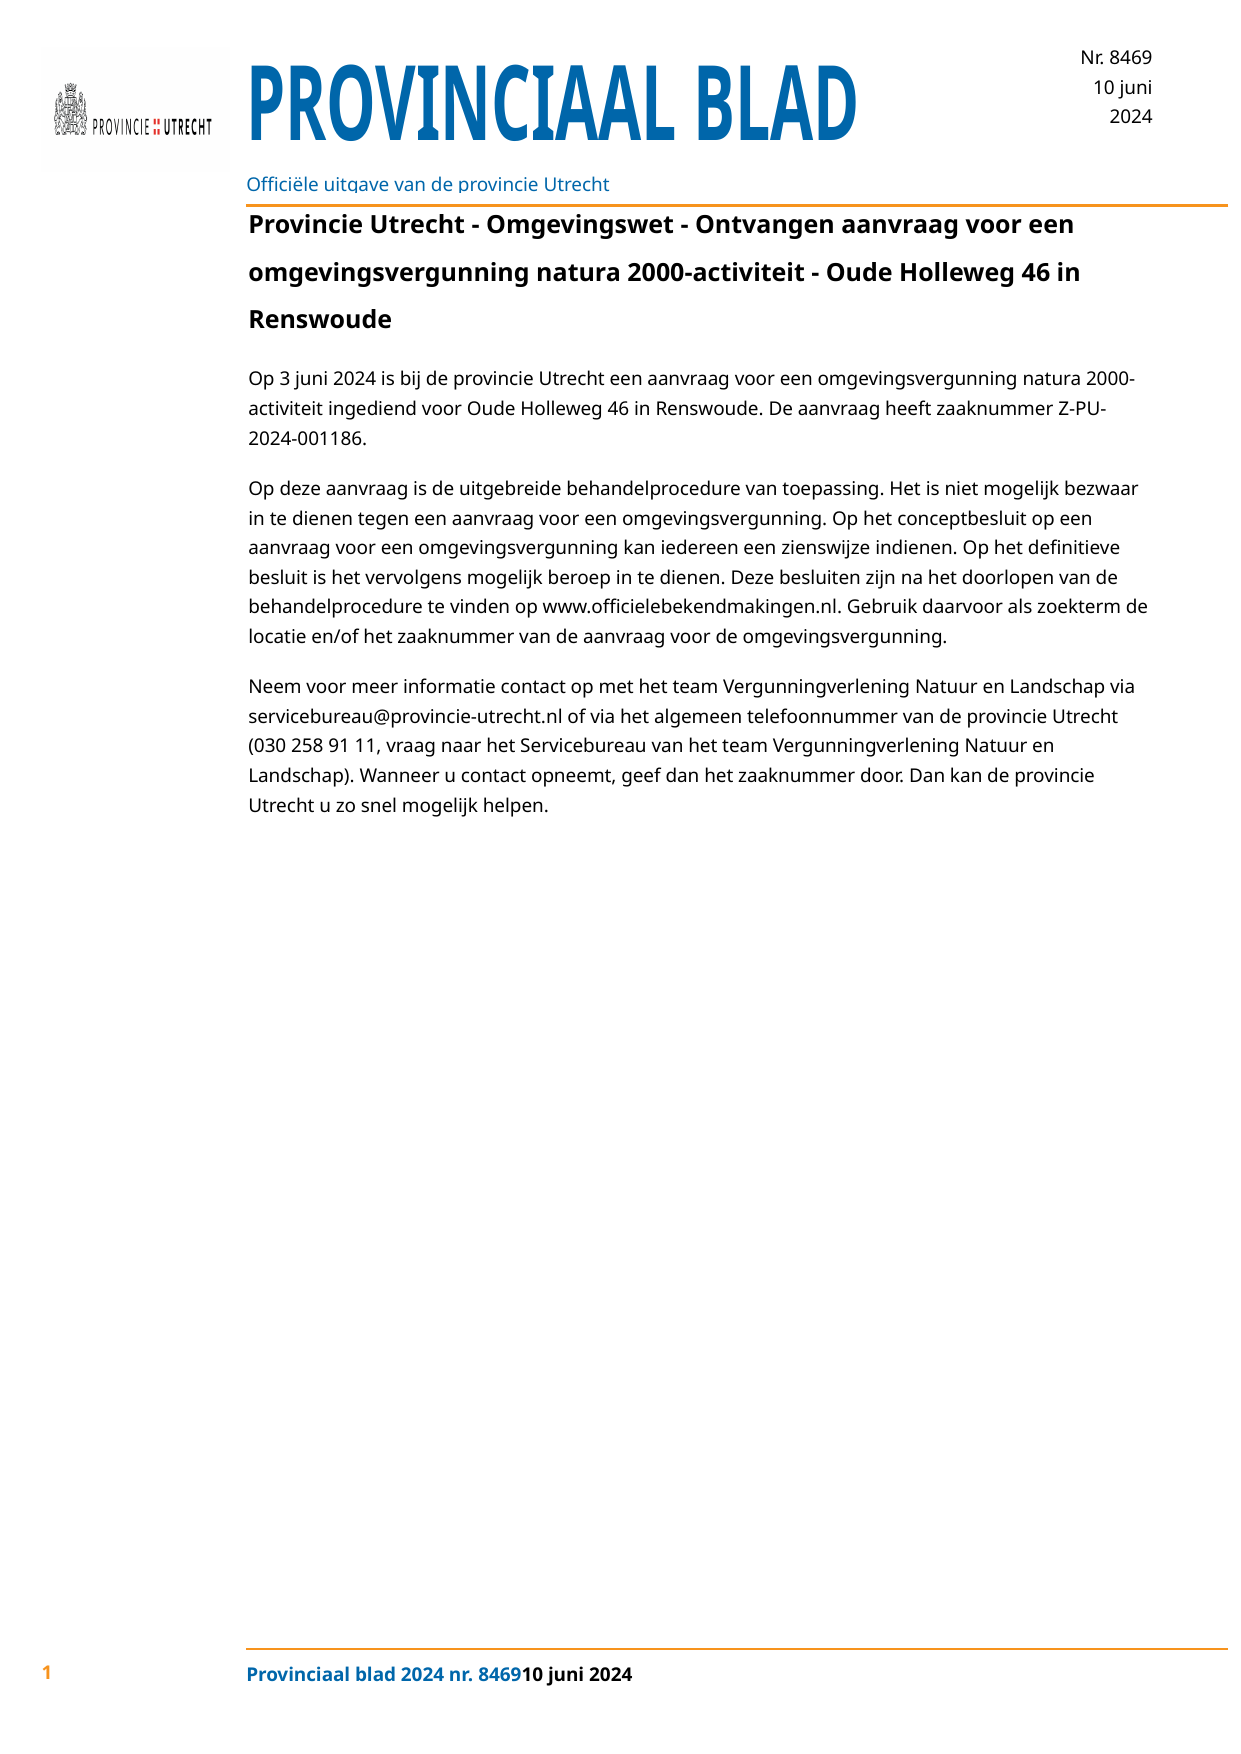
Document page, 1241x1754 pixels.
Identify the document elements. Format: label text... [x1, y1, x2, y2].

picture [41, 47, 231, 172]
text Op deze aanvraag is de uitgebreide behandelprocedure van toepassing. Het is niet mogelijk bezwaar in te dienen tegen een aanvraag voor een omgevingsvergunning. Op het conceptbesluit op een aanvraag voor een omgevingsvergunning kan iedereen een zienswijze indienen. Op het definitieve besluit is het vervolgens mogelijk beroep in te dienen. Deze besluiten zijn na het doorlopen van de behandelprocedure te vinden op www.officielebekendmakingen.nl. Gebruik daarvoor als zoekterm de locatie en/of het zaaknummer van de aanvraag voor de omgevingsvergunning. [248, 475, 1152, 649]
text Op 3 juni 2024 is bij de provincie Utrecht een aanvraag voor een omgevingsvergunning natura 2000-activiteit ingediend voor Oude Holleweg 46 in Renswoude. De aanvraag heeft zaaknummer Z-PU-2024-001186. [248, 366, 1152, 450]
text Provincie Utrecht - Omgevingswet - Ontvangen aanvraag voor een omgevingsvergunning natura 2000-activiteit - Oude Holleweg 46 in Renswoude [248, 207, 1152, 336]
text Neem voor meer informatie contact op met het team Vergunningverlening Natuur en Landschap via servicebureau@provincie-utrecht.nl of via het algemeen telefoonnummer van de provincie Utrecht (030 258 91 11, vraag naar het Servicebureau van het team Vergunningverlening Natuur en Landschap). Wanneer u contact opneemt, geef dan het zaaknummer door. Dan kan de provincie Utrecht u zo snel mogelijk helpen. [248, 673, 1152, 817]
